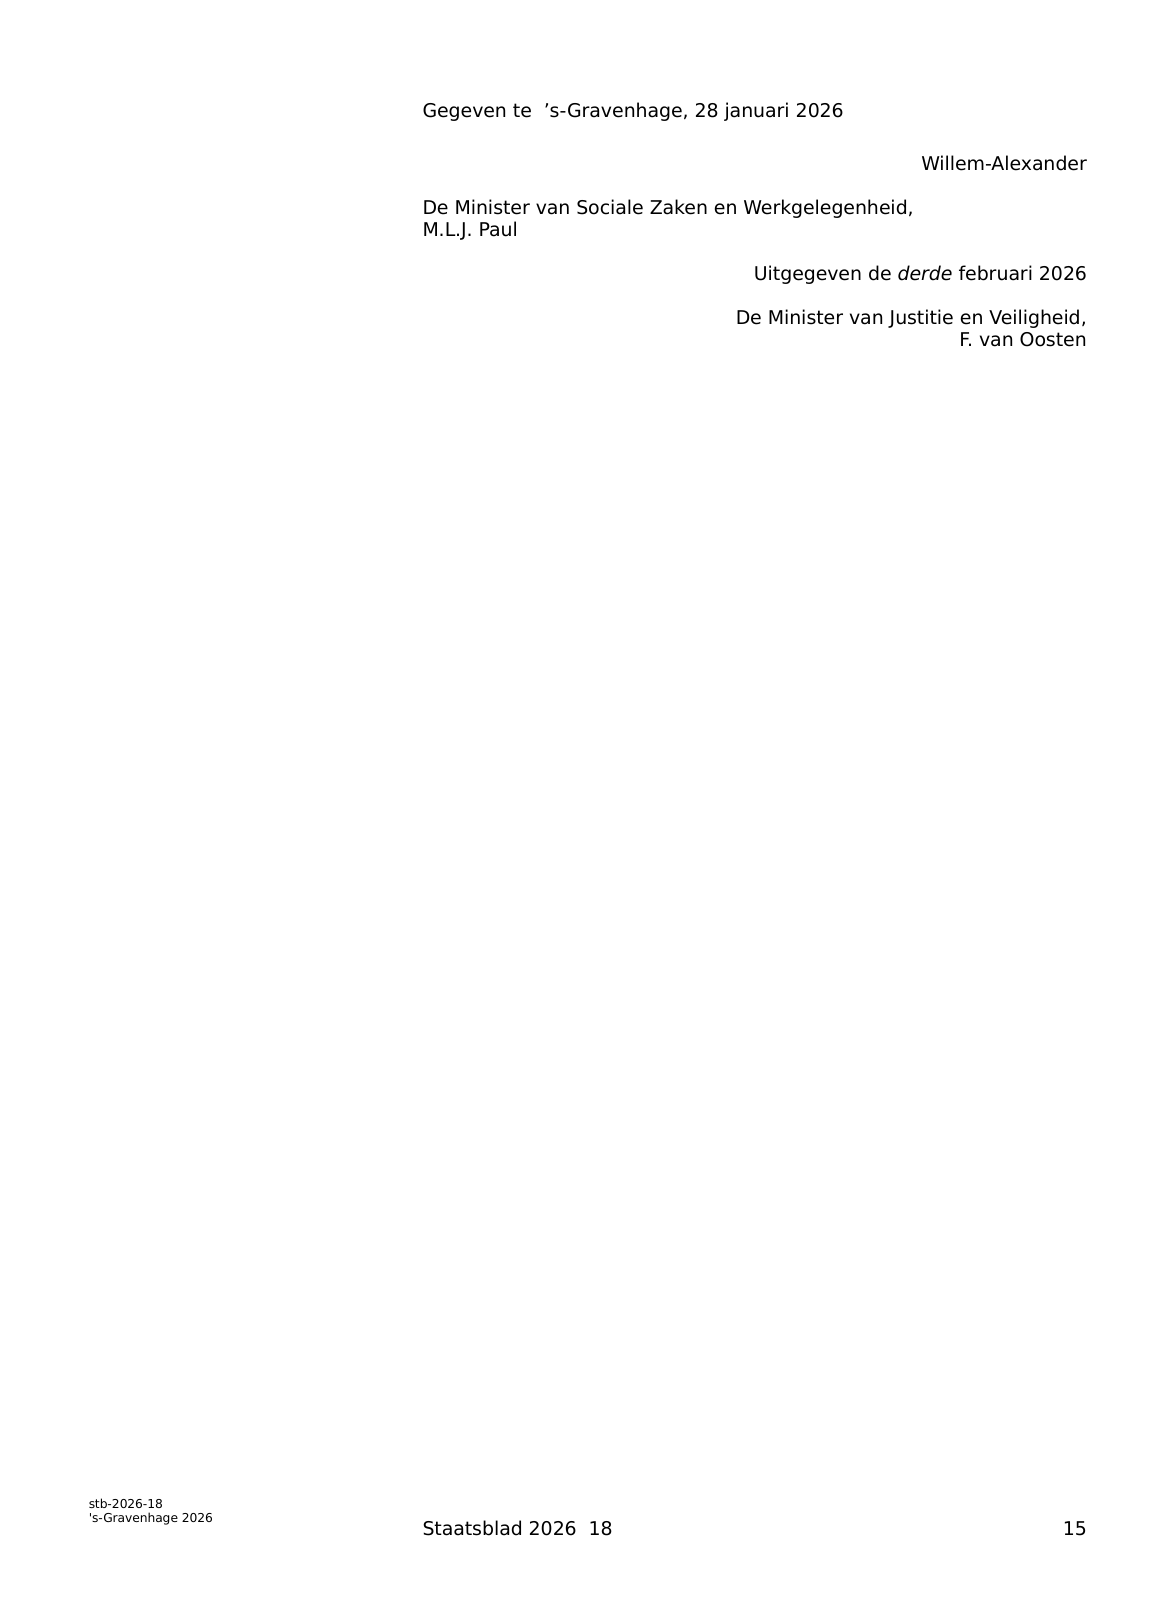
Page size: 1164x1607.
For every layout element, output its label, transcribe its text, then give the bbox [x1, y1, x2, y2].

text Uitgegeven de derde februari 2026 [422, 263, 1087, 285]
text De Minister van Justitie en Veiligheid, F. van Oosten [422, 307, 1087, 351]
text Gegeven te ’s-Gravenhage, 28 januari 2026 [422, 100, 1087, 122]
text 's-Gravenhage 2026 [88, 1511, 323, 1525]
text stb-2026-18 [88, 1497, 323, 1511]
text De Minister van Sociale Zaken en Werkgelegenheid, M.L.J. Paul [422, 197, 1087, 241]
text Willem-Alexander [422, 152, 1087, 174]
